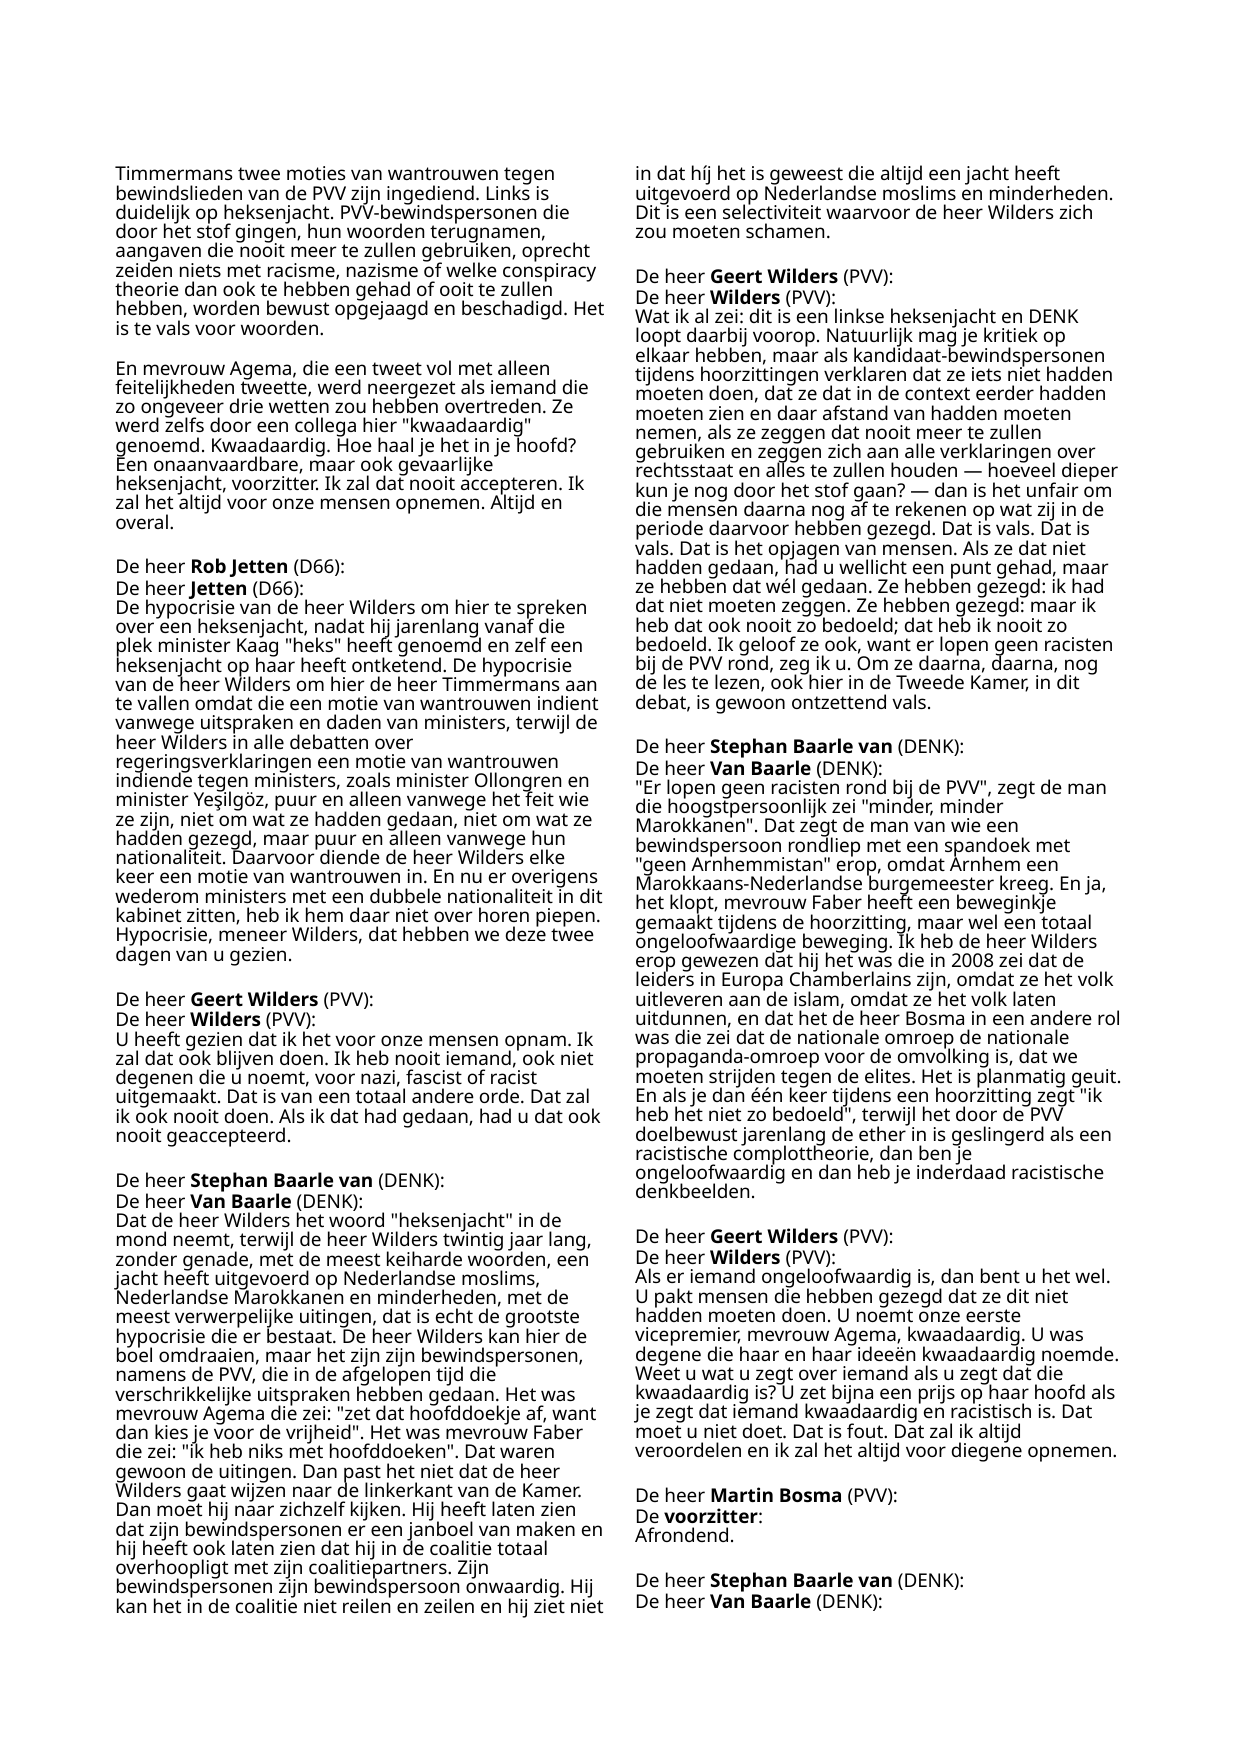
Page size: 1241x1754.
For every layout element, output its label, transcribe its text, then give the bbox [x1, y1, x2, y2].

text De heer Rob Jetten (D66): [115, 554, 605, 579]
text De heer Van Baarle (DENK): [115, 1193, 605, 1212]
text De heer Geert Wilders (PVV): [635, 263, 1125, 289]
text De heer Wilders (PVV): [635, 289, 1125, 308]
text "Er lopen geen racisten rond bij de PVV", zegt de man die hoogstpersoonlijk zei "minder, minder Marokkanen". Dat zegt de man van wie een bewindspersoon rondliep met een spandoek met "geen Arnhemmistan" erop, omdat Arnhem een Marokkaans-Nederlandse burgemeester kreeg. En ja, het klopt, mevrouw Faber heeft een beweginkje gemaakt tijdens de hoorzitting, maar wel een totaal ongeloofwaardige beweging. Ik heb de heer Wilders erop gewezen dat hij het was die in 2008 zei dat de leiders in Europa Chamberlains zijn, omdat ze het volk uitleveren aan de islam, omdat ze het volk laten uitdunnen, en dat het de heer Bosma in een andere rol was die zei dat de nationale omroep de nationale propaganda-omroep voor de omvolking is, dat we moeten strijden tegen de elites. Het is planmatig geuit. En als je dan één keer tijdens een hoorzitting zegt "ik heb het niet zo bedoeld", terwijl het door de PVV doelbewust jarenlang de ether in is geslingerd als een racistische complottheorie, dan ben je ongeloofwaardig en dan heb je inderdaad racistische denkbeelden. [635, 779, 1125, 1203]
text De heer Wilders (PVV): [115, 1011, 605, 1031]
text in dat híj het is geweest die altijd een jacht heeft uitgevoerd op Nederlandse moslims en minderheden. Dit is een selectiviteit waarvoor de heer Wilders zich zou moeten schamen. [635, 165, 1125, 242]
text De voorzitter: [635, 1508, 1125, 1527]
text En mevrouw Agema, die een tweet vol met alleen feitelijkheden tweette, werd neergezet als iemand die zo ongeveer drie wetten zou hebben overtreden. Ze werd zelfs door een collega hier "kwaadaardig" genoemd. Kwaadaardig. Hoe haal je het in je hoofd? Een onaanvaardbare, maar ook gevaarlijke heksenjacht, voorzitter. Ik zal dat nooit accepteren. Ik zal het altijd voor onze mensen opnemen. Altijd en overal. [115, 359, 605, 533]
text De heer Stephan Baarle van (DENK): [635, 734, 1125, 759]
text De heer Geert Wilders (PVV): [635, 1223, 1125, 1249]
text De heer Martin Bosma (PVV): [635, 1482, 1125, 1508]
text Dat de heer Wilders het woord "heksenjacht" in de mond neemt, terwijl de heer Wilders twintig jaar lang, zonder genade, met de meest keiharde woorden, een jacht heeft uitgevoerd op Nederlandse moslims, Nederlandse Marokkanen en minderheden, met de meest verwerpelijke uitingen, dat is echt de grootste hypocrisie die er bestaat. De heer Wilders kan hier de boel omdraaien, maar het zijn zijn bewindspersonen, namens de PVV, die in de afgelopen tijd die verschrikkelijke uitspraken hebben gedaan. Het was mevrouw Agema die zei: "zet dat hoofddoekje af, want dan kies je voor de vrijheid". Het was mevrouw Faber die zei: "ik heb niks met hoofddoeken". Dat waren gewoon de uitingen. Dan past het niet dat de heer Wilders gaat wijzen naar de linkerkant van de Kamer. Dan moet hij naar zichzelf kijken. Hij heeft laten zien dat zijn bewindspersonen er een janboel van maken en hij heeft ook laten zien dat hij in de coalitie totaal overhoopligt met zijn coalitiepartners. Zijn bewindspersonen zijn bewindspersoon onwaardig. Hij kan het in de coalitie niet reilen en zeilen en hij ziet niet [115, 1212, 605, 1617]
text Als er iemand ongeloofwaardig is, dan bent u het wel. U pakt mensen die hebben gezegd dat ze dit niet hadden moeten doen. U noemt onze eerste vicepremier, mevrouw Agema, kwaadaardig. U was degene die haar en haar ideeën kwaadaardig noemde. Weet u wat u zegt over iemand als u zegt dat die kwaadaardig is? U zet bijna een prijs op haar hoofd als je zegt dat iemand kwaadaardig en racistisch is. Dat moet u niet doet. Dat is fout. Dat zal ik altijd veroordelen en ik zal het altijd voor diegene opnemen. [635, 1268, 1125, 1461]
text De heer Stephan Baarle van (DENK): [115, 1167, 605, 1193]
text U heeft gezien dat ik het voor onze mensen opnam. Ik zal dat ook blijven doen. Ik heb nooit iemand, ook niet degenen die u noemt, voor nazi, fascist of racist uitgemaakt. Dat is van een totaal andere orde. Dat zal ik ook nooit doen. Als ik dat had gedaan, had u dat ook nooit geaccepteerd. [115, 1031, 605, 1146]
text Timmermans twee moties van wantrouwen tegen bewindslieden van de PVV zijn ingediend. Links is duidelijk op heksenjacht. PVV-bewindspersonen die door het stof gingen, hun woorden terugnamen, aangaven die nooit meer te zullen gebruiken, oprecht zeiden niets met racisme, nazisme of welke conspiracy theorie dan ook te hebben gehad of ooit te zullen hebben, worden bewust opgejaagd en beschadigd. Het is te vals voor woorden. [115, 165, 605, 339]
text De heer Wilders (PVV): [635, 1249, 1125, 1268]
text De heer Van Baarle (DENK): [635, 759, 1125, 779]
text De heer Van Baarle (DENK): [635, 1593, 1125, 1612]
text De hypocrisie van de heer Wilders om hier te spreken over een heksenjacht, nadat hij jarenlang vanaf die plek minister Kaag "heks" heeft genoemd en zelf een heksenjacht op haar heeft ontketend. De hypocrisie van de heer Wilders om hier de heer Timmermans aan te vallen omdat die een motie van wantrouwen indient vanwege uitspraken en daden van ministers, terwijl de heer Wilders in alle debatten over regeringsverklaringen een motie van wantrouwen indiende tegen ministers, zoals minister Ollongren en minister Yeşilgöz, puur en alleen vanwege het feit wie ze zijn, niet om wat ze hadden gedaan, niet om wat ze hadden gezegd, maar puur en alleen vanwege hun nationaliteit. Daarvoor diende de heer Wilders elke keer een motie van wantrouwen in. En nu er overigens wederom ministers met een dubbele nationaliteit in dit kabinet zitten, heb ik hem daar niet over horen piepen. Hypocrisie, meneer Wilders, dat hebben we deze twee dagen van u gezien. [115, 599, 605, 965]
text De heer Jetten (D66): [115, 579, 605, 599]
text De heer Geert Wilders (PVV): [115, 986, 605, 1011]
text De heer Stephan Baarle van (DENK): [635, 1567, 1125, 1593]
text Afrondend. [635, 1527, 1125, 1546]
text Wat ik al zei: dit is een linkse heksenjacht en DENK loopt daarbij voorop. Natuurlijk mag je kritiek op elkaar hebben, maar als kandidaat-bewindspersonen tijdens hoorzittingen verklaren dat ze iets niet hadden moeten doen, dat ze dat in de context eerder hadden moeten zien en daar afstand van hadden moeten nemen, als ze zeggen dat nooit meer te zullen gebruiken en zeggen zich aan alle verklaringen over rechtsstaat en alles te zullen houden — hoeveel dieper kun je nog door het stof gaan? — dan is het unfair om die mensen daarna nog af te rekenen op wat zij in de periode daarvoor hebben gezegd. Dat is vals. Dat is vals. Dat is het opjagen van mensen. Als ze dat niet hadden gedaan, had u wellicht een punt gehad, maar ze hebben dat wél gedaan. Ze hebben gezegd: ik had dat niet moeten zeggen. Ze hebben gezegd: maar ik heb dat ook nooit zo bedoeld; dat heb ik nooit zo bedoeld. Ik geloof ze ook, want er lopen geen racisten bij de PVV rond, zeg ik u. Om ze daarna, daarna, nog de les te lezen, ook hier in de Tweede Kamer, in dit debat, is gewoon ontzettend vals. [635, 308, 1125, 713]
